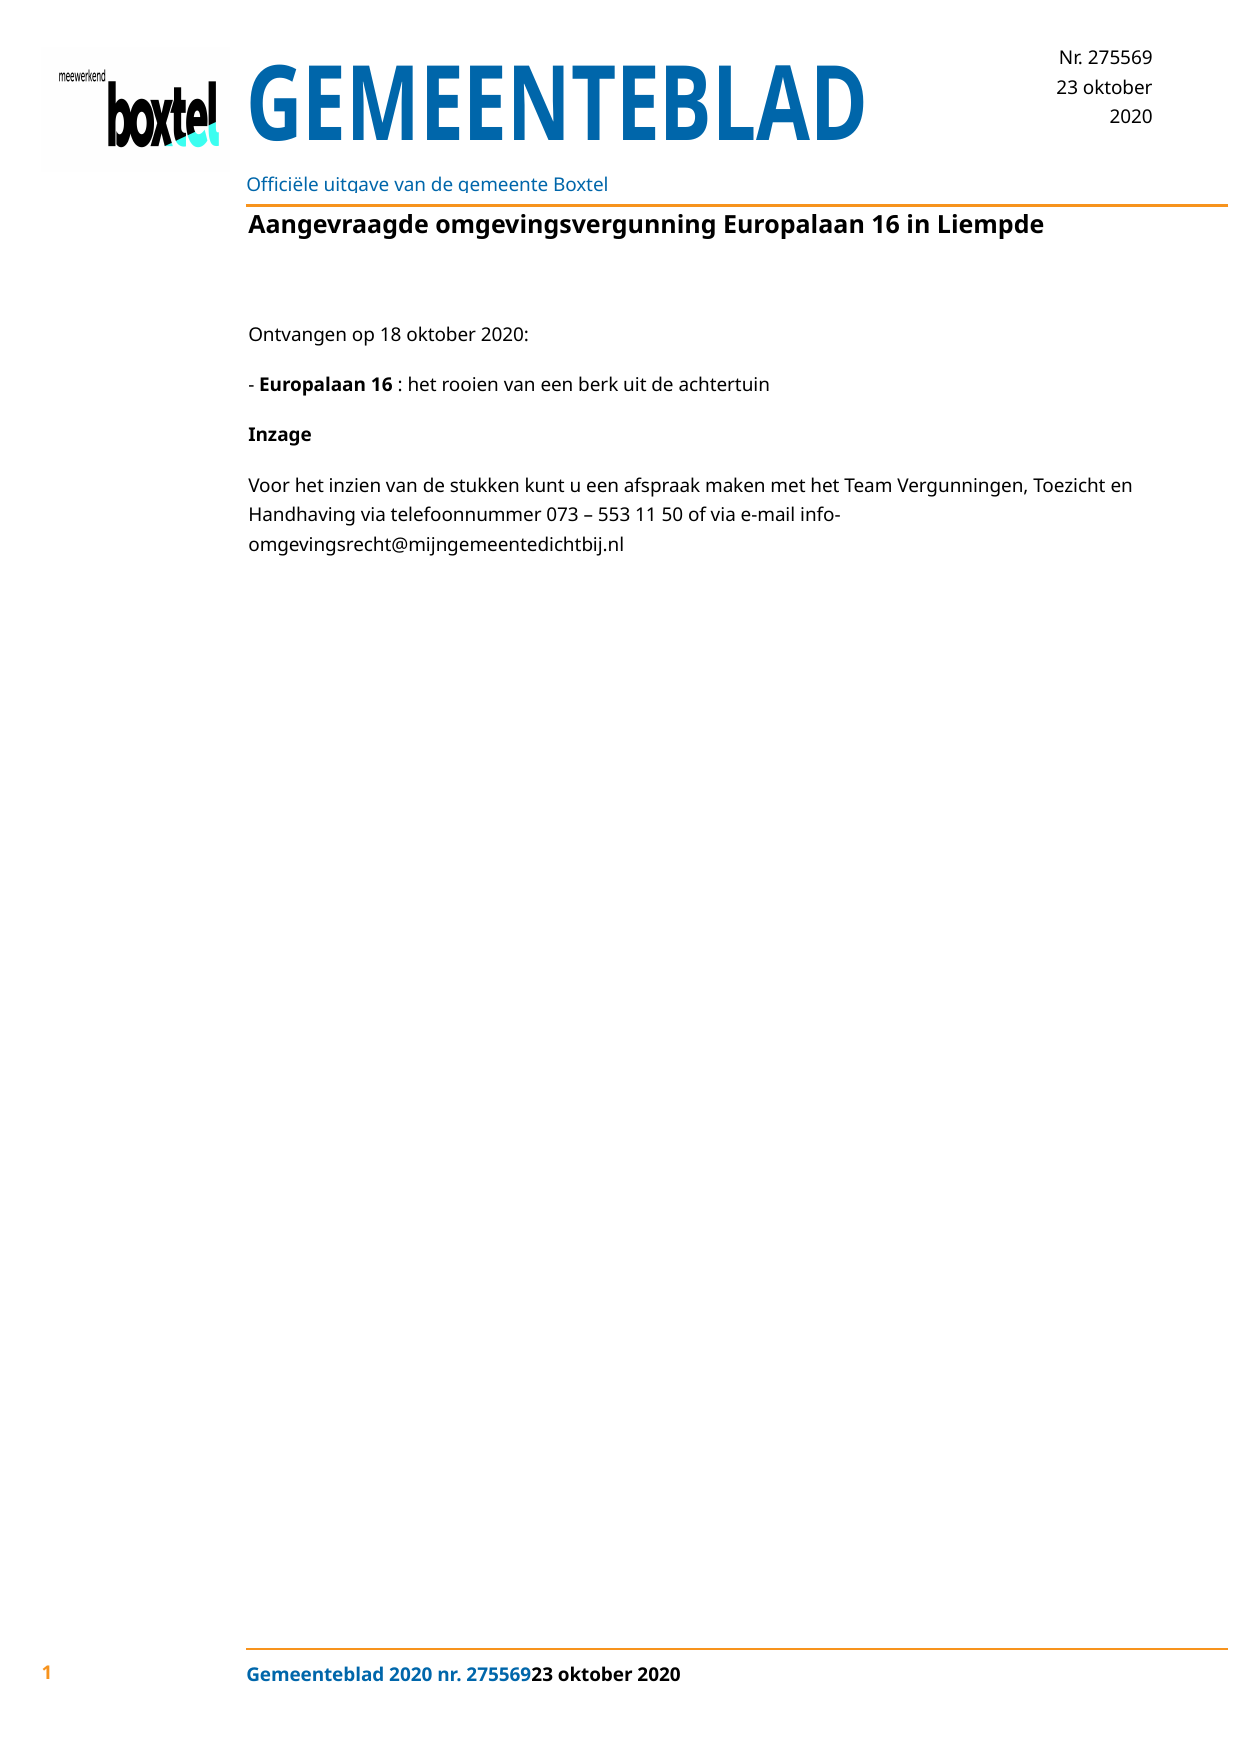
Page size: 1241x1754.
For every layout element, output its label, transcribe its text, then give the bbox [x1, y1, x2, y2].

text Voor het inzien van de stukken kunt u een afspraak maken met het Team Vergunningen, Toezicht en Handhaving via telefoonnummer 073 – 553 11 50 of via e-mail info-omgevingsrecht@mijngemeentedichtbij.nl [248, 472, 1152, 557]
text Aangevraagde omgevingsvergunning Europalaan 16 in Liempde [248, 207, 1152, 241]
text - Europalaan 16 : het rooien van een berk uit de achtertuin [248, 371, 1152, 397]
text Ontvangen op 18 oktober 2020: [248, 321, 1152, 346]
picture [41, 47, 231, 172]
text Inzage [248, 422, 1152, 447]
